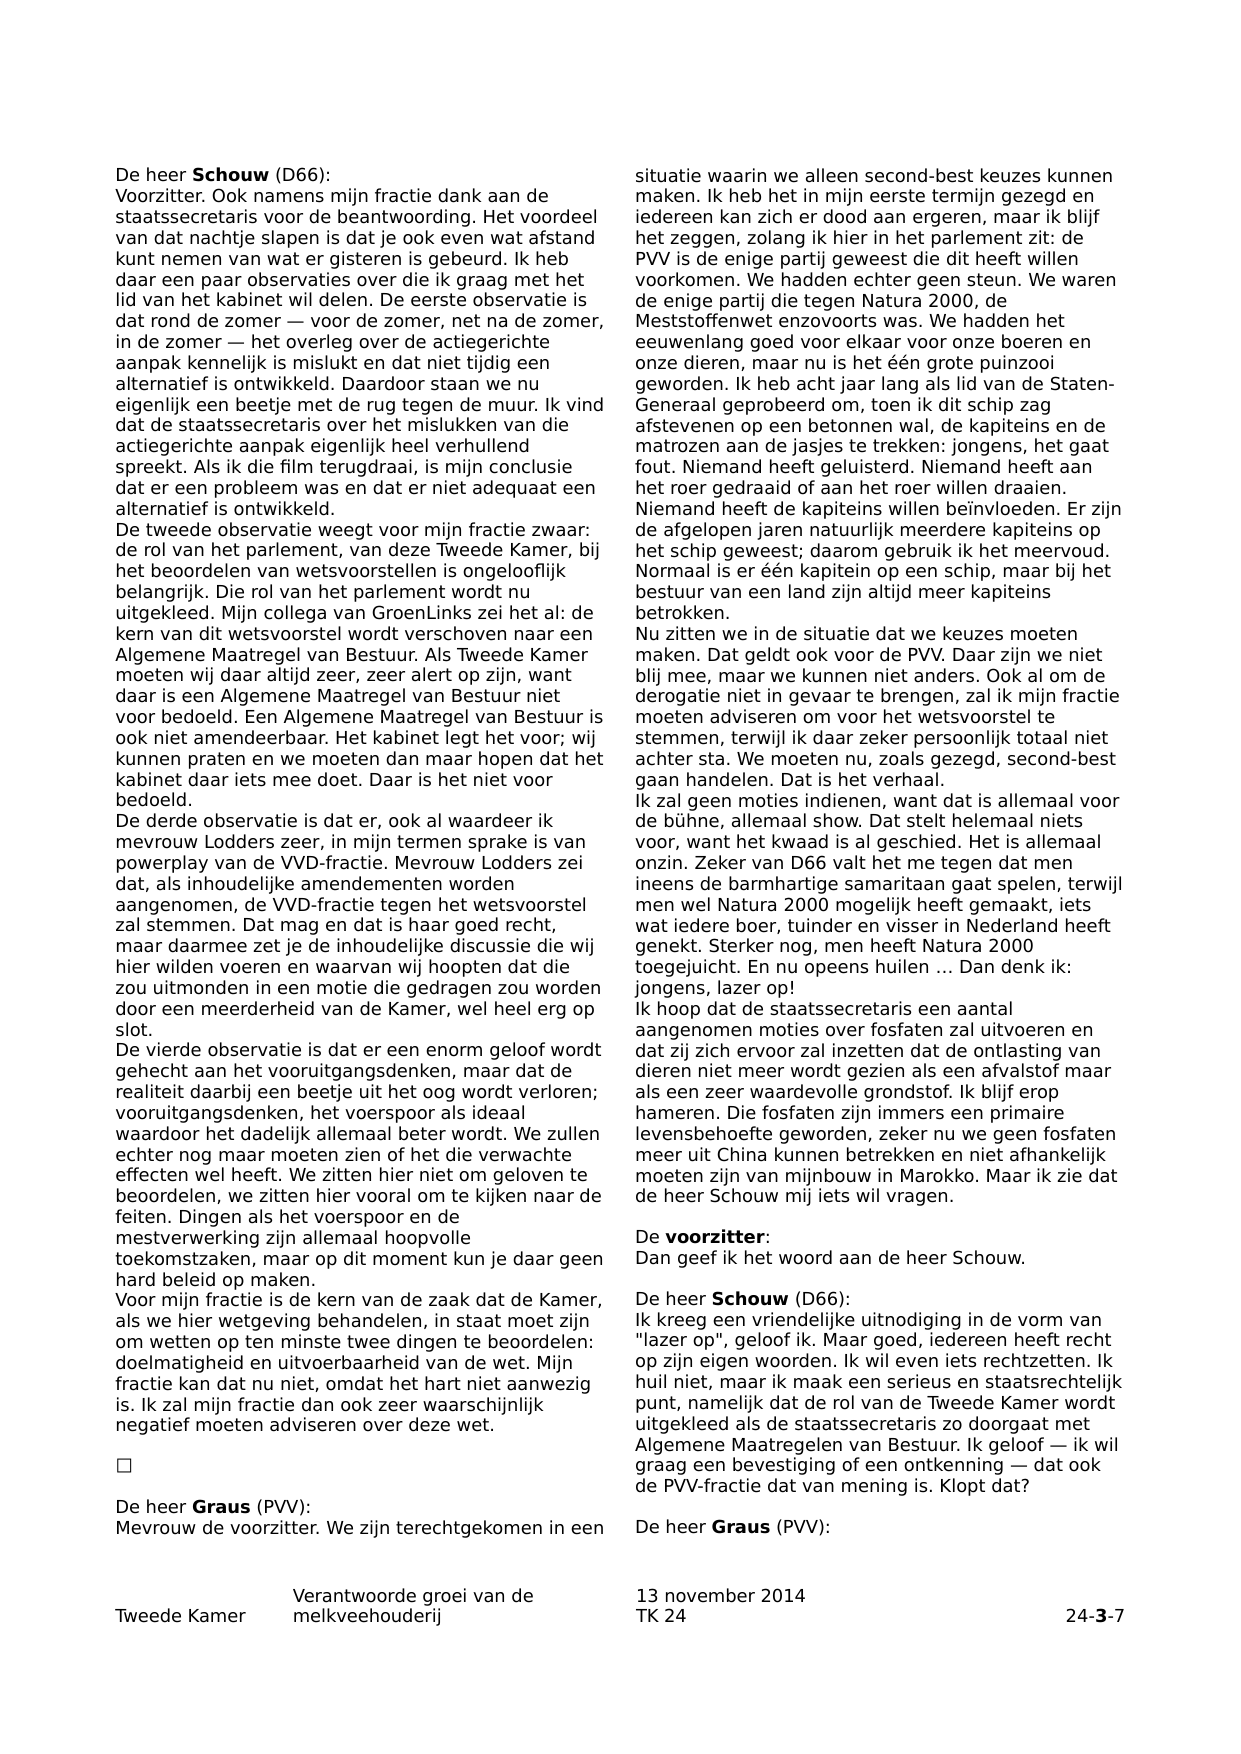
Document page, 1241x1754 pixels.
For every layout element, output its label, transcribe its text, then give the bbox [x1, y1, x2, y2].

text situatie waarin we alleen second-best keuzes kunnen maken. Ik heb het in mijn eerste termijn gezegd en iedereen kan zich er dood aan ergeren, maar ik blijf het zeggen, zolang ik hier in het parlement zit: de PVV is de enige partij geweest die dit heeft willen voorkomen. We hadden echter geen steun. We waren de enige partij die tegen Natura 2000, de Meststoffenwet enzovoorts was. We hadden het eeuwenlang goed voor elkaar voor onze boeren en onze dieren, maar nu is het één grote puinzooi geworden. Ik heb acht jaar lang als lid van de Staten-Generaal geprobeerd om, toen ik dit schip zag afstevenen op een betonnen wal, de kapiteins en de matrozen aan de jasjes te trekken: jongens, het gaat fout. Niemand heeft geluisterd. Niemand heeft aan het roer gedraaid of aan het roer willen draaien. Niemand heeft de kapiteins willen beïnvloeden. Er zijn de afgelopen jaren natuurlijk meerdere kapiteins op het schip geweest; daarom gebruik ik het meervoud. Normaal is er één kapitein op een schip, maar bij het bestuur van een land zijn altijd meer kapiteins betrokken. [635, 165, 1125, 624]
text De derde observatie is dat er, ook al waardeer ik mevrouw Lodders zeer, in mijn termen sprake is van powerplay van de VVD-fractie. Mevrouw Lodders zei dat, als inhoudelijke amendementen worden aangenomen, de VVD-fractie tegen het wetsvoorstel zal stemmen. Dat mag en dat is haar goed recht, maar daarmee zet je de inhoudelijke discussie die wij hier wilden voeren en waarvan wij hoopten dat die zou uitmonden in een motie die gedragen zou worden door een meerderheid van de Kamer, wel heel erg op slot. [115, 811, 605, 1040]
text ⬜ [115, 1456, 605, 1477]
text Ik hoop dat de staatssecretaris een aantal aangenomen moties over fosfaten zal uitvoeren en dat zij zich ervoor zal inzetten dat de ontlasting van dieren niet meer wordt gezien als een afvalstof maar als een zeer waardevolle grondstof. Ik blijf erop hameren. Die fosfaten zijn immers een primaire levensbehoefte geworden, zeker nu we geen fosfaten meer uit China kunnen betrekken en niet afhankelijk moeten zijn van mijnbouw in Marokko. Maar ik zie dat de heer Schouw mij iets wil vragen. [635, 999, 1125, 1207]
text Ik kreeg een vriendelijke uitnodiging in de vorm van "lazer op", geloof ik. Maar goed, iedereen heeft recht op zijn eigen woorden. Ik wil even iets rechtzetten. Ik huil niet, maar ik maak een serieus en staatsrechtelijk punt, namelijk dat de rol van de Tweede Kamer wordt uitgekleed als de staatssecretaris zo doorgaat met Algemene Maatregelen van Bestuur. Ik geloof — ik wil graag een bevestiging of een ontkenning — dat ook de PVV-fractie dat van mening is. Klopt dat? [635, 1309, 1125, 1497]
text Voor mijn fractie is de kern van de zaak dat de Kamer, als we hier wetgeving behandelen, in staat moet zijn om wetten op ten minste twee dingen te beoordelen: doelmatigheid en uitvoerbaarheid van de wet. Mijn fractie kan dat nu niet, omdat het hart niet aanwezig is. Ik zal mijn fractie dan ook zeer waarschijnlijk negatief moeten adviseren over deze wet. [115, 1290, 605, 1436]
text De heer Graus (PVV): [115, 1497, 605, 1517]
text Dan geef ik het woord aan de heer Schouw. [635, 1248, 1125, 1268]
text De heer Graus (PVV): [635, 1517, 1125, 1537]
text Nu zitten we in de situatie dat we keuzes moeten maken. Dat geldt ook voor de PVV. Daar zijn we niet blij mee, maar we kunnen niet anders. Ook al om de derogatie niet in gevaar te brengen, zal ik mijn fractie moeten adviseren om voor het wetsvoorstel te stemmen, terwijl ik daar zeker persoonlijk totaal niet achter sta. We moeten nu, zoals gezegd, second-best gaan handelen. Dat is het verhaal. [635, 624, 1125, 790]
text De vierde observatie is dat er een enorm geloof wordt gehecht aan het vooruitgangsdenken, maar dat de realiteit daarbij een beetje uit het oog wordt verloren; vooruitgangsdenken, het voerspoor als ideaal waardoor het dadelijk allemaal beter wordt. We zullen echter nog maar moeten zien of het die verwachte effecten wel heeft. We zitten hier niet om geloven te beoordelen, we zitten hier vooral om te kijken naar de feiten. Dingen als het voerspoor en de mestverwerking zijn allemaal hoopvolle toekomstzaken, maar op dit moment kun je daar geen hard beleid op maken. [115, 1040, 605, 1290]
text De voorzitter: [635, 1227, 1125, 1248]
text Mevrouw de voorzitter. We zijn terechtgekomen in een [115, 1517, 605, 1538]
text De heer Schouw (D66): [635, 1288, 1125, 1309]
text Voorzitter. Ook namens mijn fractie dank aan de staatssecretaris voor de beantwoording. Het voordeel van dat nachtje slapen is dat je ook even wat afstand kunt nemen van wat er gisteren is gebeurd. Ik heb daar een paar observaties over die ik graag met het lid van het kabinet wil delen. De eerste observatie is dat rond de zomer — voor de zomer, net na de zomer, in de zomer — het overleg over de actiegerichte aanpak kennelijk is mislukt en dat niet tijdig een alternatief is ontwikkeld. Daardoor staan we nu eigenlijk een beetje met de rug tegen de muur. Ik vind dat de staatssecretaris over het mislukken van die actiegerichte aanpak eigenlijk heel verhullend spreekt. Als ik die film terugdraai, is mijn conclusie dat er een probleem was en dat er niet adequaat een alternatief is ontwikkeld. [115, 186, 605, 519]
text Ik zal geen moties indienen, want dat is allemaal voor de bühne, allemaal show. Dat stelt helemaal niets voor, want het kwaad is al geschied. Het is allemaal onzin. Zeker van D66 valt het me tegen dat men ineens de barmhartige samaritaan gaat spelen, terwijl men wel Natura 2000 mogelijk heeft gemaakt, iets wat iedere boer, tuinder en visser in Nederland heeft genekt. Sterker nog, men heeft Natura 2000 toegejuicht. En nu opeens huilen … Dan denk ik: jongens, lazer op! [635, 790, 1125, 999]
text De tweede observatie weegt voor mijn fractie zwaar: de rol van het parlement, van deze Tweede Kamer, bij het beoordelen van wetsvoorstellen is ongelooflijk belangrijk. Die rol van het parlement wordt nu uitgekleed. Mijn collega van GroenLinks zei het al: de kern van dit wetsvoorstel wordt verschoven naar een Algemene Maatregel van Bestuur. Als Tweede Kamer moeten wij daar altijd zeer, zeer alert op zijn, want daar is een Algemene Maatregel van Bestuur niet voor bedoeld. Een Algemene Maatregel van Bestuur is ook niet amendeerbaar. Het kabinet legt het voor; wij kunnen praten en we moeten dan maar hopen dat het kabinet daar iets mee doet. Daar is het niet voor bedoeld. [115, 519, 605, 811]
text De heer Schouw (D66): [115, 165, 605, 186]
